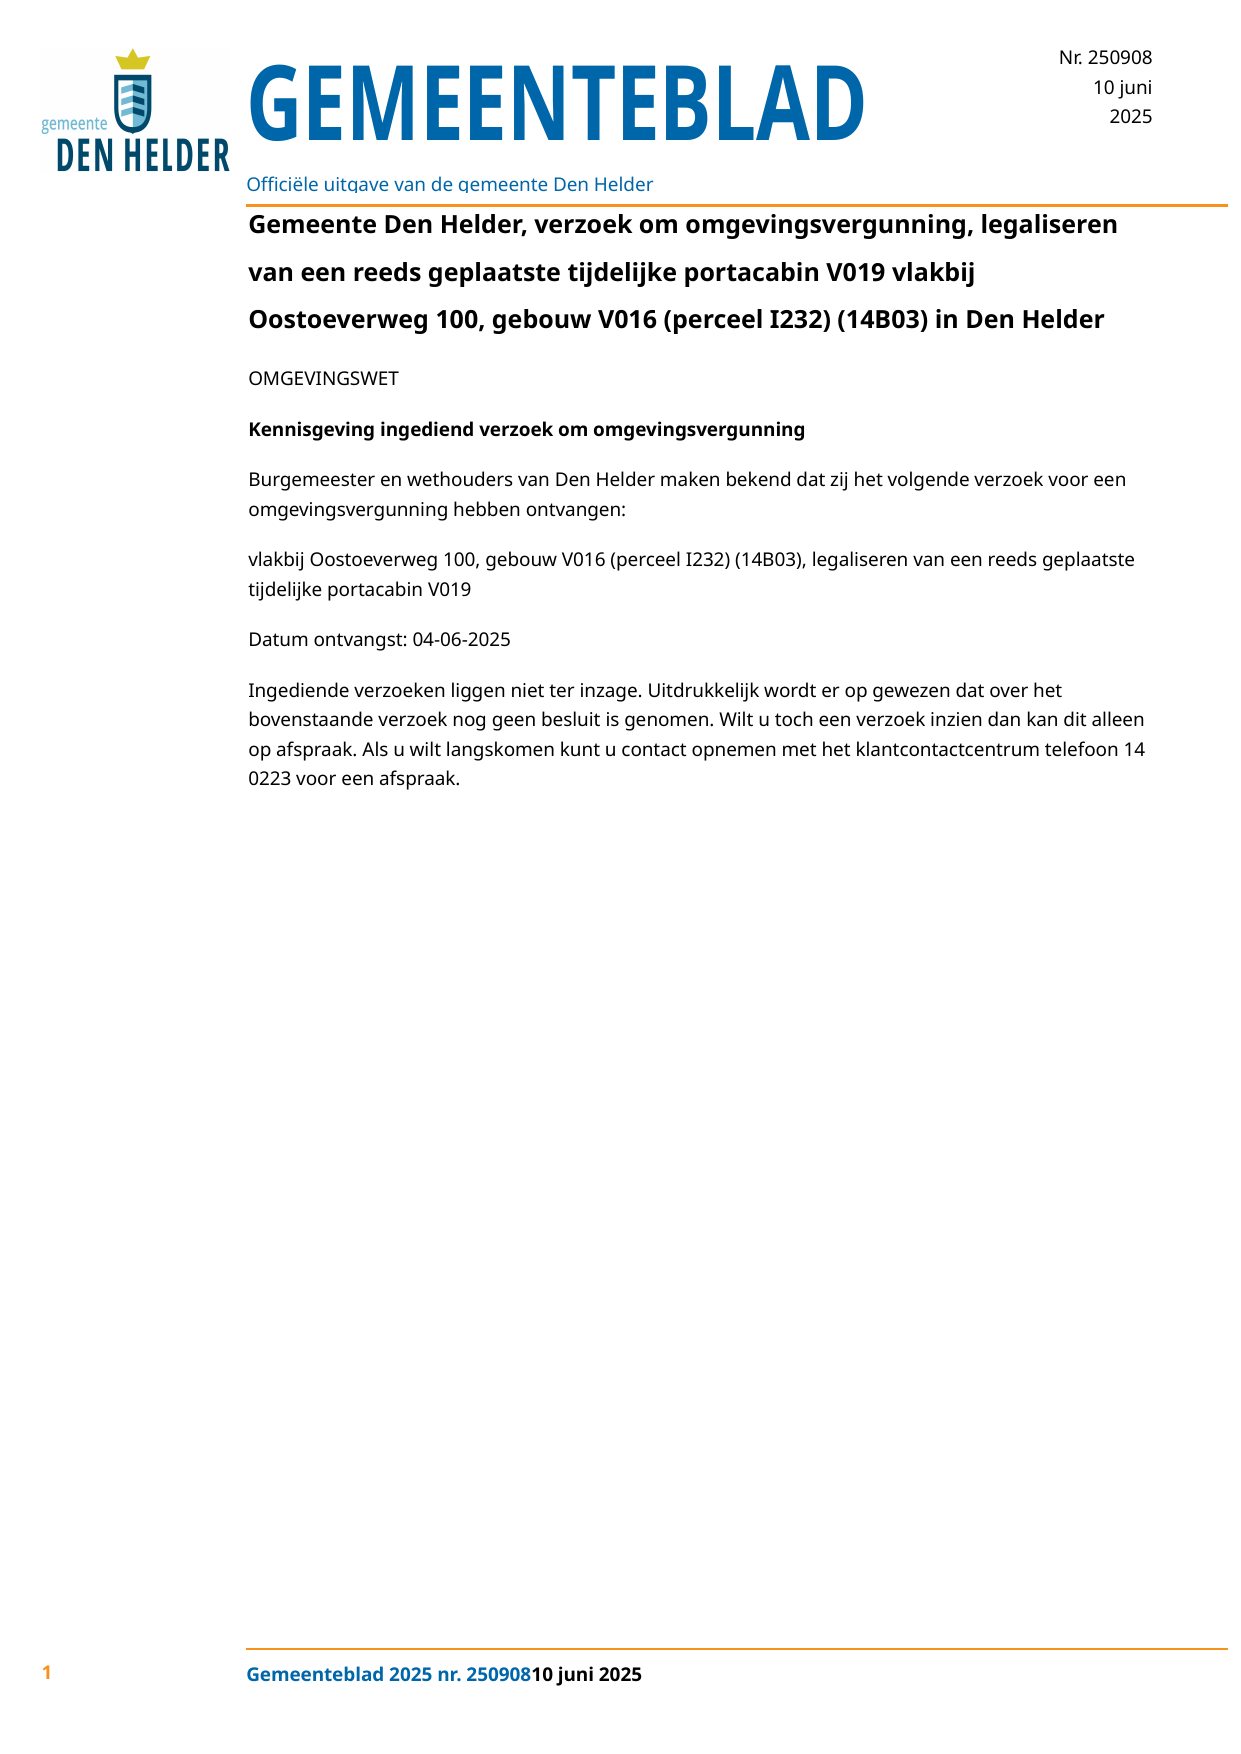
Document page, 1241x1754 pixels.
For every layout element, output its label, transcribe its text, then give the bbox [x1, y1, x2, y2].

text Datum ontvangst: 04-06-2025 [248, 626, 1152, 652]
picture [100, 154, 106, 172]
picture [41, 47, 231, 172]
text Kennisgeving ingediend verzoek om omgevingsvergunning [248, 416, 1152, 442]
text OMGEVINGSWET [248, 366, 1152, 391]
text Gemeente Den Helder, verzoek om omgevingsvergunning, legaliseren van een reeds geplaatste tijdelijke portacabin V019 vlakbij Oostoeverweg 100, gebouw V016 (perceel I232) (14B03) in Den Helder [248, 207, 1152, 336]
picture [182, 144, 187, 165]
picture [220, 160, 224, 172]
picture [63, 144, 68, 165]
text Ingediende verzoeken liggen niet ter inzage. Uitdrukkelijk wordt er op gewezen dat over het bovenstaande verzoek nog geen besluit is genomen. Wilt u toch een verzoek inzien dan kan dit alleen op afspraak. Als u wilt langskomen kunt u contact opnemen met het klantcontactcentrum telefoon 14 0223 voor een afspraak. [248, 677, 1152, 791]
picture [130, 157, 135, 172]
text Burgemeester en wethouders van Den Helder maken bekend dat zij het volgende verzoek voor een omgevingsvergunning hebben ontvangen: [248, 466, 1152, 522]
text vlakbij Oostoeverweg 100, gebouw V016 (perceel I232) (14B03), legaliseren van een reeds geplaatste tijdelijke portacabin V019 [248, 546, 1152, 602]
